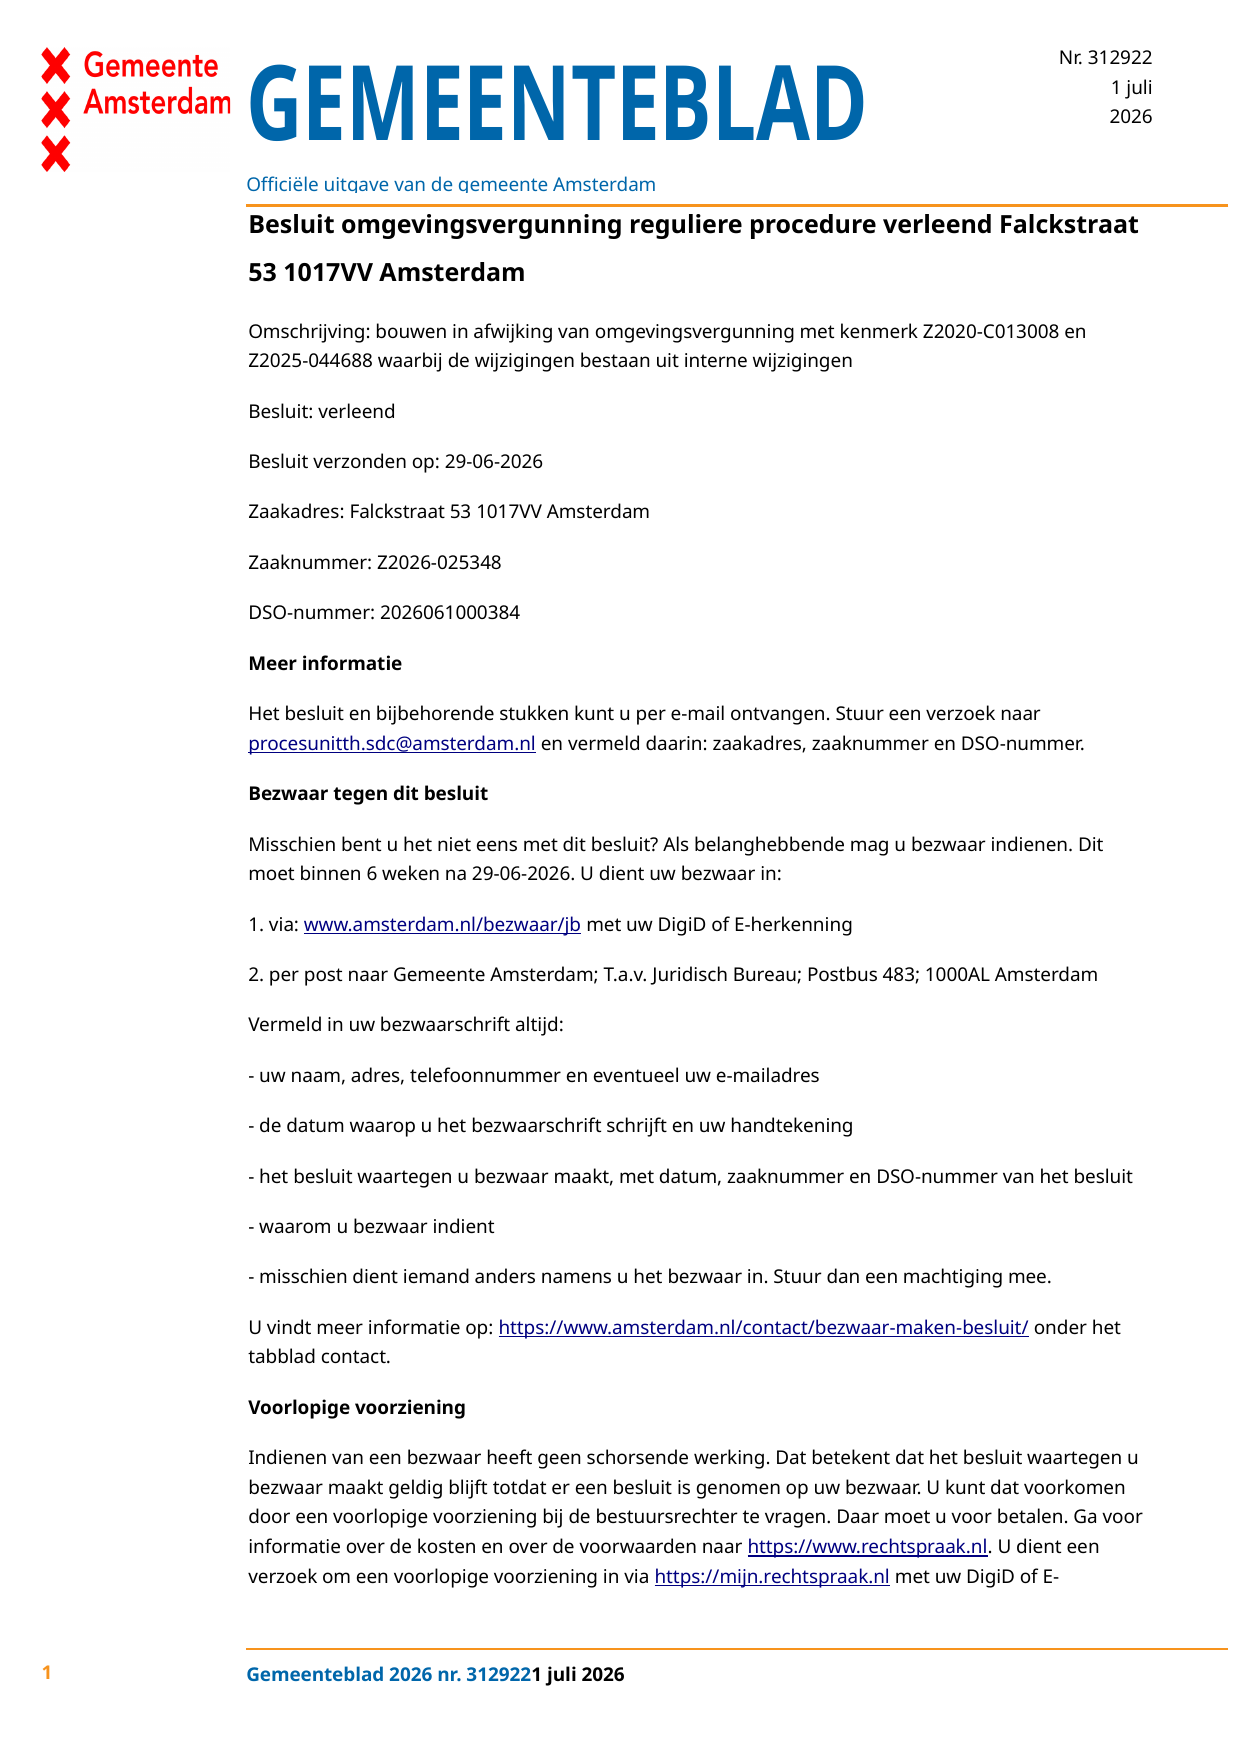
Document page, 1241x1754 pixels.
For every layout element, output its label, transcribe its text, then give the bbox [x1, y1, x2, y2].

text Vermeld in uw bezwaarschrift altijd: [248, 1012, 1152, 1037]
text Bezwaar tegen dit besluit [248, 780, 1152, 806]
text Zaakadres: Falckstraat 53 1017VV Amsterdam [248, 499, 1152, 524]
text Misschien bent u het niet eens met dit besluit? Als belanghebbende mag u bezwaar indienen. Dit moet binnen 6 weken na 29-06-2026. U dient uw bezwaar in: [248, 831, 1152, 886]
text DSO-nummer: 2026061000384 [248, 599, 1152, 625]
text Het besluit en bijbehorende stukken kunt u per e-mail ontvangen. Stuur een verzoek naar procesunitth.sdc@amsterdam.nl en vermeld daarin: zaakadres, zaaknummer en DSO-nummer. [248, 700, 1152, 756]
text Besluit omgevingsvergunning reguliere procedure verleend Falckstraat 53 1017VV Amsterdam [248, 207, 1152, 288]
text Voorlopige voorziening [248, 1394, 1152, 1420]
picture [41, 47, 231, 172]
text Besluit: verleend [248, 398, 1152, 424]
text Indienen van een bezwaar heeft geen schorsende werking. Dat betekent dat het besluit waartegen u bezwaar maakt geldig blijft totdat er een besluit is genomen op uw bezwaar. U kunt dat voorkomen door een voorlopige voorziening bij de bestuursrechter te vragen. Daar moet u voor betalen. Ga voor informatie over de kosten en over de voorwaarden naar https://www.rechtspraak.nl. U dient een verzoek om een voorlopige voorziening in via https://mijn.rechtspraak.nl met uw DigiD of E- [248, 1444, 1152, 1589]
text - waarom u bezwaar indient [248, 1213, 1152, 1239]
text 1. via: www.amsterdam.nl/bezwaar/jb met uw DigiD of E-herkenning [248, 911, 1152, 937]
text - de datum waarop u het bezwaarschrift schrijft en uw handtekening [248, 1112, 1152, 1138]
text - uw naam, adres, telefoonnummer en eventueel uw e-mailadres [248, 1062, 1152, 1088]
text Zaaknummer: Z2026-025348 [248, 549, 1152, 575]
text Meer informatie [248, 650, 1152, 676]
text Omschrijving: bouwen in afwijking van omgevingsvergunning met kenmerk Z2020-C013008 en Z2025-044688 waarbij de wijzigingen bestaan uit interne wijzigingen [248, 318, 1152, 373]
text Besluit verzonden op: 29-06-2026 [248, 448, 1152, 474]
text - het besluit waartegen u bezwaar maakt, met datum, zaaknummer en DSO-nummer van het besluit [248, 1163, 1152, 1189]
text - misschien dient iemand anders namens u het bezwaar in. Stuur dan een machtiging mee. [248, 1264, 1152, 1289]
text U vindt meer informatie op: https://www.amsterdam.nl/contact/bezwaar-maken-besluit/ onder het tabblad contact. [248, 1314, 1152, 1369]
text 2. per post naar Gemeente Amsterdam; T.a.v. Juridisch Bureau; Postbus 483; 1000AL Amsterdam [248, 961, 1152, 987]
